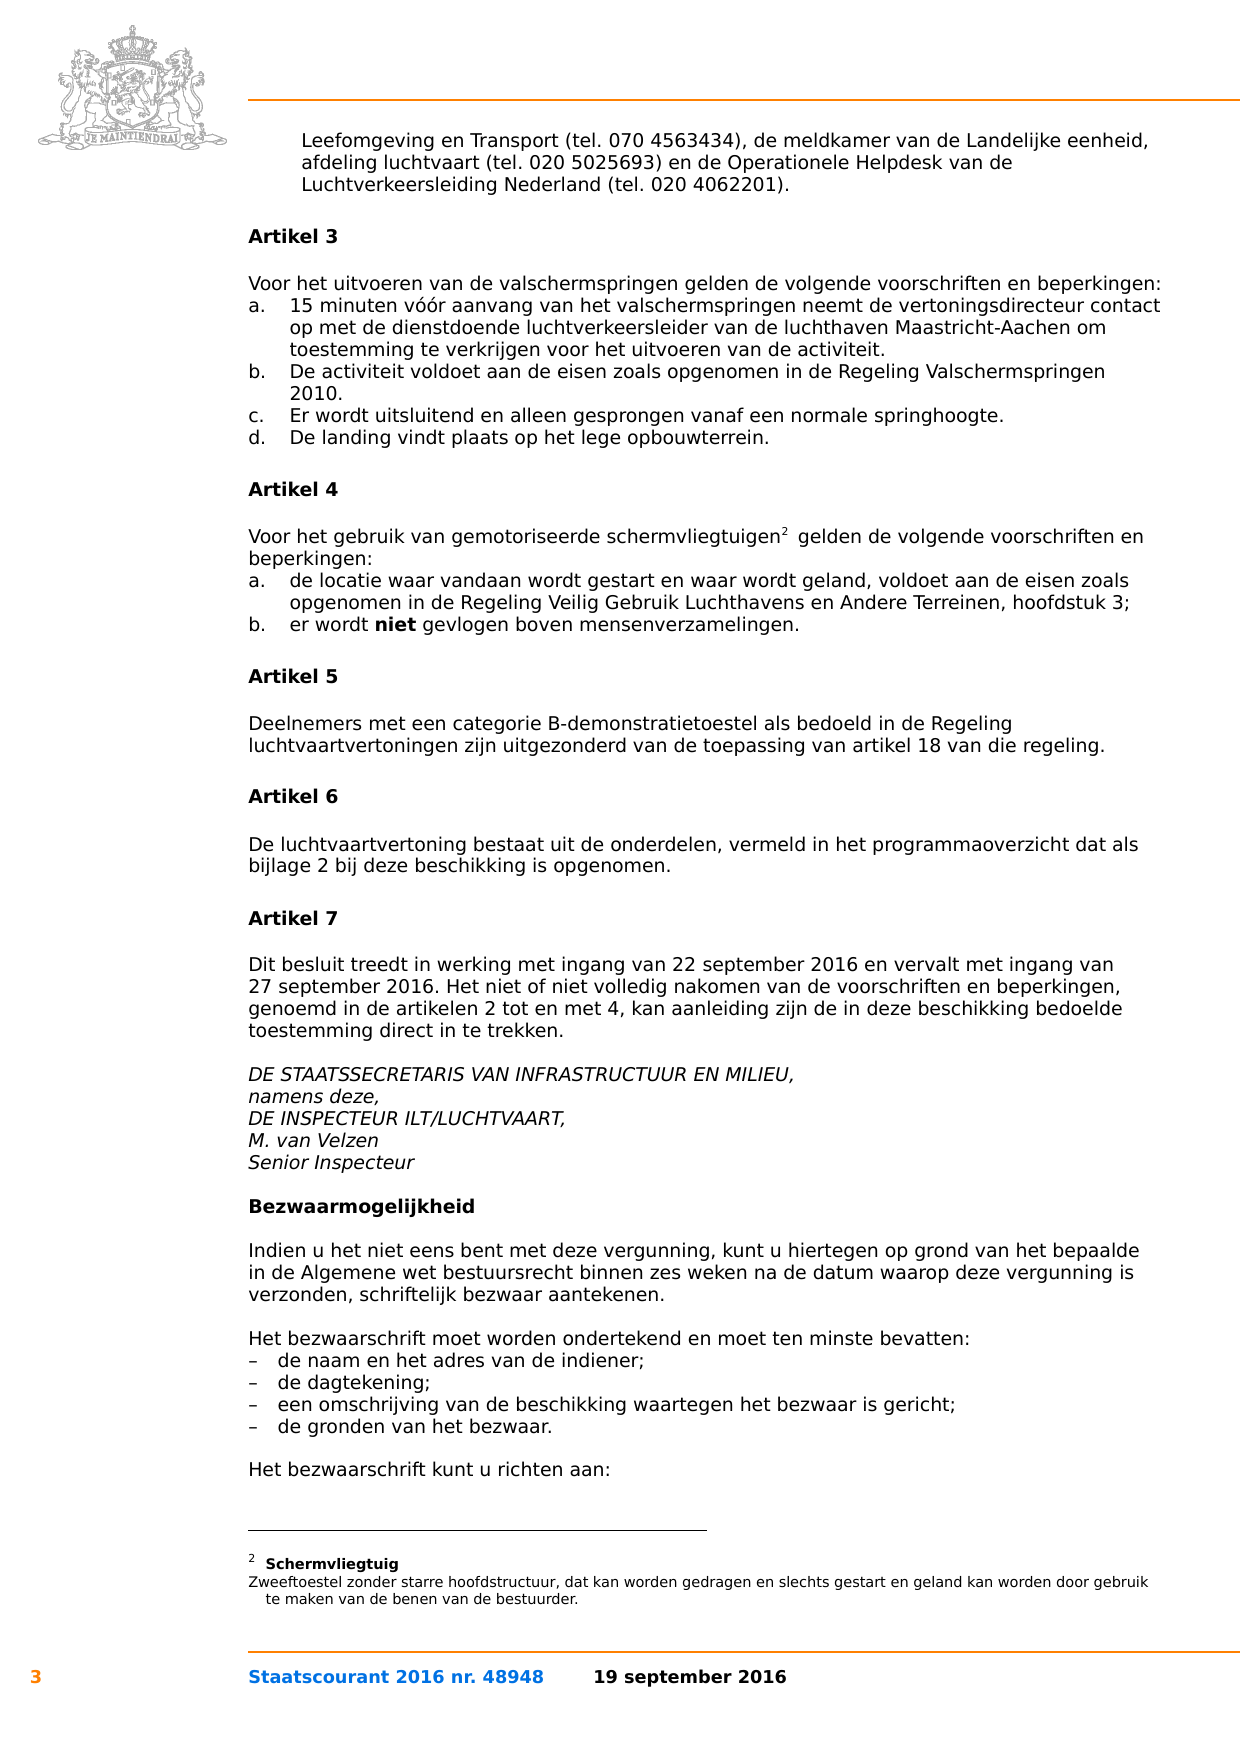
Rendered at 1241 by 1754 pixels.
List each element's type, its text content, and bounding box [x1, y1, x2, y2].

text b. De activiteit voldoet aan de eisen zoals opgenomen in de Regeling Valschermspringen 2010. [248, 361, 1163, 405]
text Deelnemers met een categorie B-demonstratietoestel als bedoeld in de Regeling luchtvaartvertoningen zijn uitgezonderd van de toepassing van artikel 18 van die regeling. [248, 712, 1163, 756]
text Voor het gebruik van gemotoriseerde schermvliegtuigen gelden de volgende voorschriften en beperkingen: [248, 526, 1163, 569]
text – de dagtekening; [248, 1372, 1163, 1393]
text DE STAATSSECRETARIS VAN INFRASTRUCTUUR EN MILIEU, namens deze, DE INSPECTEUR ILT/LUCHTVAART, M. van Velzen Senior Inspecteur [248, 1064, 1163, 1174]
text d. De landing vindt plaats op het lege opbouwterrein. [248, 427, 1163, 449]
text Schermvliegtuig [248, 1552, 1163, 1574]
text – een omschrijving van de beschikking waartegen het bezwaar is gericht; [248, 1393, 1163, 1416]
text Dit besluit treedt in werking met ingang van 22 september 2016 en vervalt met ingang van 27 september 2016. Het niet of niet volledig nakomen van de voorschriften en beperkingen, genoemd in de artikelen 2 tot en met 4, kan aanleiding zijn de in deze beschikking bedoelde toestemming direct in te trekken. [248, 954, 1163, 1042]
subtitle Artikel 7 [248, 907, 1163, 929]
text a. de locatie waar vandaan wordt gestart en waar wordt geland, voldoet aan de eisen zoals opgenomen in de Regeling Veilig Gebruik Luchthavens en Andere Terreinen, hoofdstuk 3; [248, 569, 1163, 613]
text Bezwaarmogelijkheid [248, 1196, 1163, 1218]
text De luchtvaartvertoning bestaat uit de onderdelen, vermeld in het programmaoverzicht dat als bijlage 2 bij deze beschikking is opgenomen. [248, 833, 1163, 877]
text Voor het uitvoeren van de valschermspringen gelden de volgende voorschriften en beperkingen: [248, 273, 1163, 295]
subtitle Artikel 4 [248, 479, 1163, 501]
text a. 15 minuten vóór aanvang van het valschermspringen neemt de vertoningsdirecteur contact op met de dienstdoende luchtverkeersleider van de luchthaven Maastricht-Aachen om toestemming te verkrijgen voor het uitvoeren van de activiteit. [248, 295, 1163, 361]
text Indien u het niet eens bent met deze vergunning, kunt u hiertegen op grond van het bepaalde in de Algemene wet bestuursrecht binnen zes weken na de datum waarop deze vergunning is verzonden, schriftelijk bezwaar aantekenen. [248, 1240, 1163, 1306]
subtitle Artikel 3 [248, 226, 1163, 248]
text Leefomgeving en Transport (tel. 070 4563434), de meldkamer van de Landelijke eenheid, afdeling luchtvaart (tel. 020 5025693) en de Operationele Helpdesk van de Luchtverkeersleiding Nederland (tel. 020 4062201). [248, 130, 1163, 196]
text Zweeftoestel zonder starre hoofdstructuur, dat kan worden gedragen en slechts gestart en geland kan worden door gebruik te maken van de benen van de bestuurder. [248, 1574, 1163, 1608]
text Het bezwaarschrift moet worden ondertekend en moet ten minste bevatten: [248, 1328, 1163, 1349]
text – de naam en het adres van de indiener; [248, 1349, 1163, 1372]
text – de gronden van het bezwaar. [248, 1416, 1163, 1437]
picture [38, 25, 227, 150]
text Het bezwaarschrift kunt u richten aan: [248, 1459, 1163, 1481]
subtitle Artikel 5 [248, 666, 1163, 687]
text c. Er wordt uitsluitend en alleen gesprongen vanaf een normale springhoogte. [248, 405, 1163, 427]
subtitle Artikel 6 [248, 786, 1163, 808]
text b. er wordt niet gevlogen boven mensenverzamelingen. [248, 613, 1163, 636]
